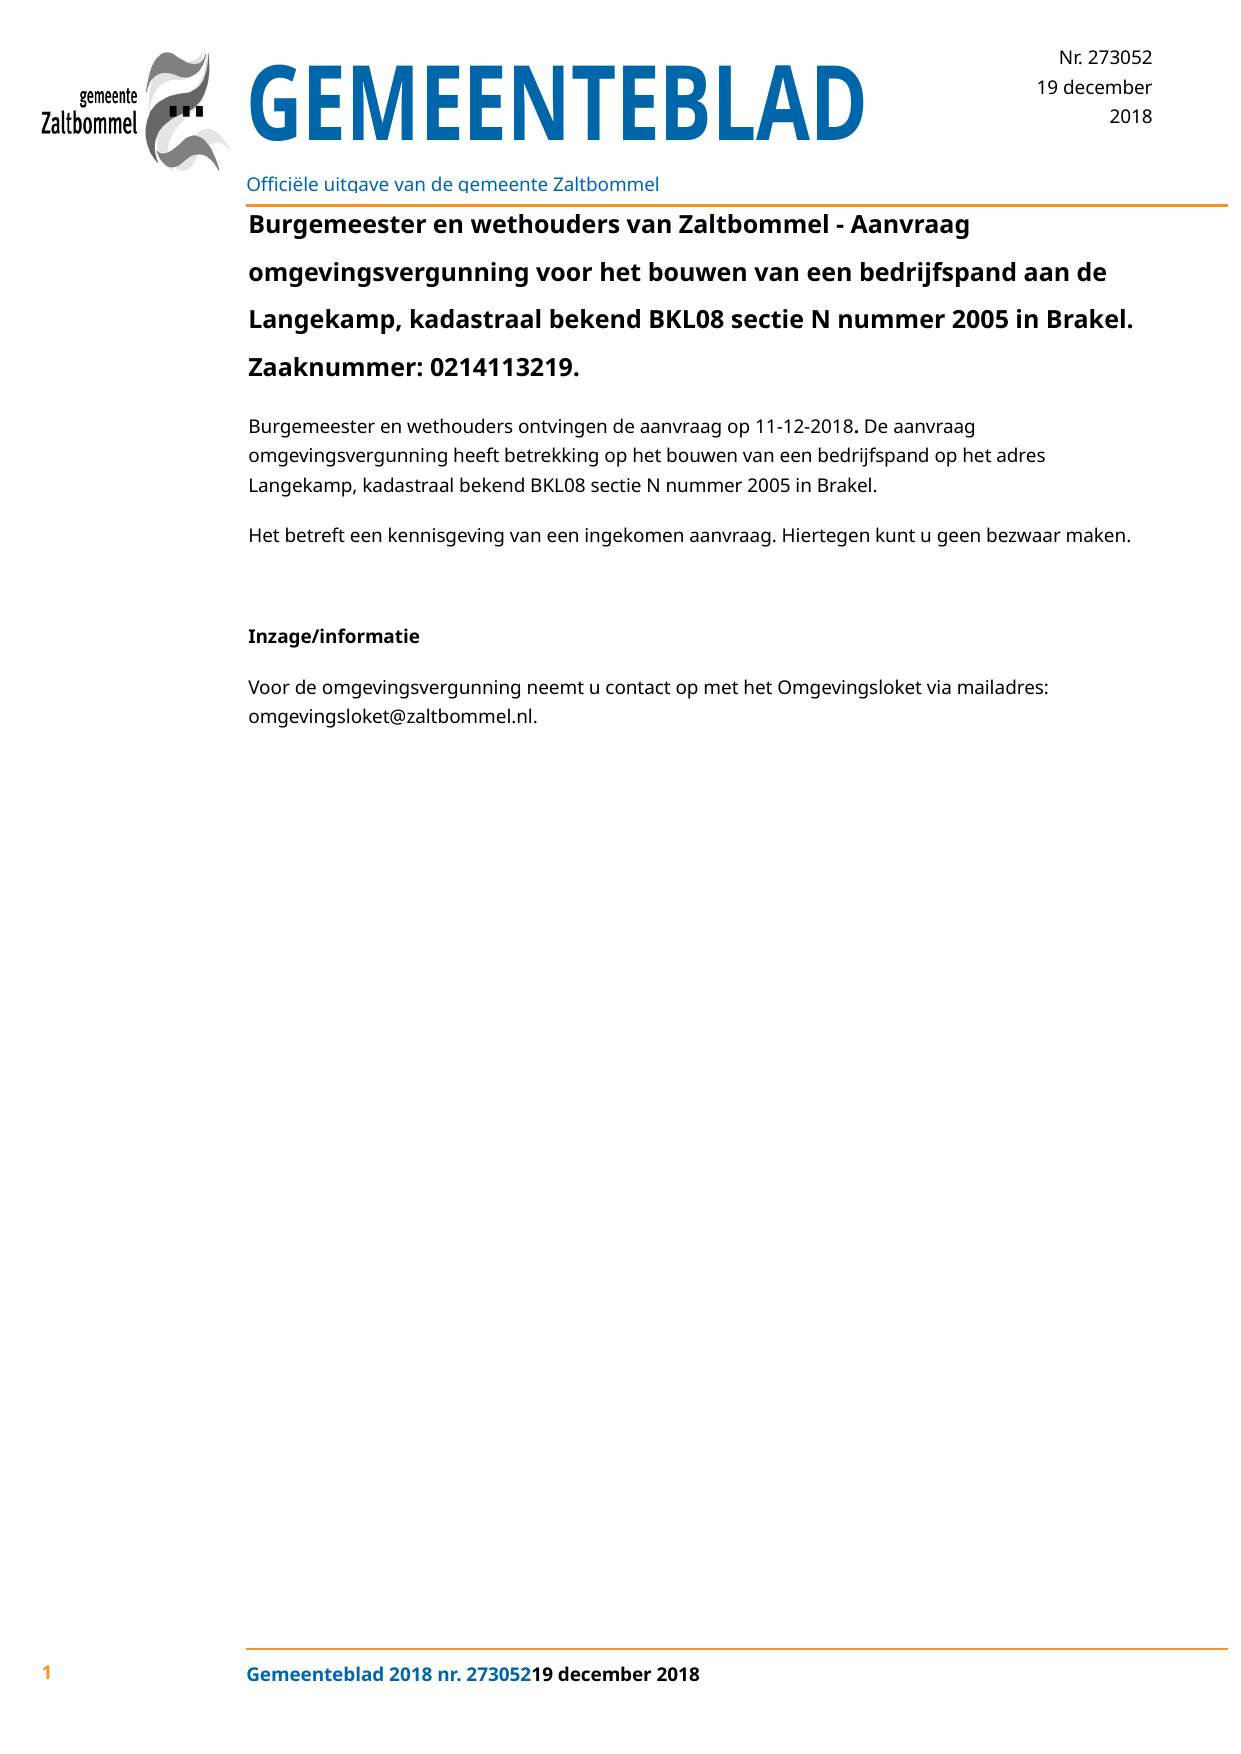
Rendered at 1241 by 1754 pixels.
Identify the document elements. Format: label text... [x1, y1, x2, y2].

text Burgemeester en wethouders ontvingen de aanvraag op 11-12-2018. De aanvraag omgevingsvergunning heeft betrekking op het bouwen van een bedrijfspand op het adres Langekamp, kadastraal bekend BKL08 sectie N nummer 2005 in Brakel. [248, 413, 1152, 498]
text Voor de omgevingsvergunning neemt u contact op met het Omgevingsloket via mailadres: omgevingsloket@zaltbommel.nl. [248, 674, 1152, 729]
text Het betreft een kennisgeving van een ingekomen aanvraag. Hiertegen kunt u geen bezwaar maken. [248, 523, 1152, 548]
picture [41, 47, 231, 172]
text Inzage/informatie [248, 623, 1152, 649]
text Burgemeester en wethouders van Zaltbommel - Aanvraag omgevingsvergunning voor het bouwen van een bedrijfspand aan de Langekamp, kadastraal bekend BKL08 sectie N nummer 2005 in Brakel. Zaaknummer: 0214113219. [248, 207, 1152, 384]
